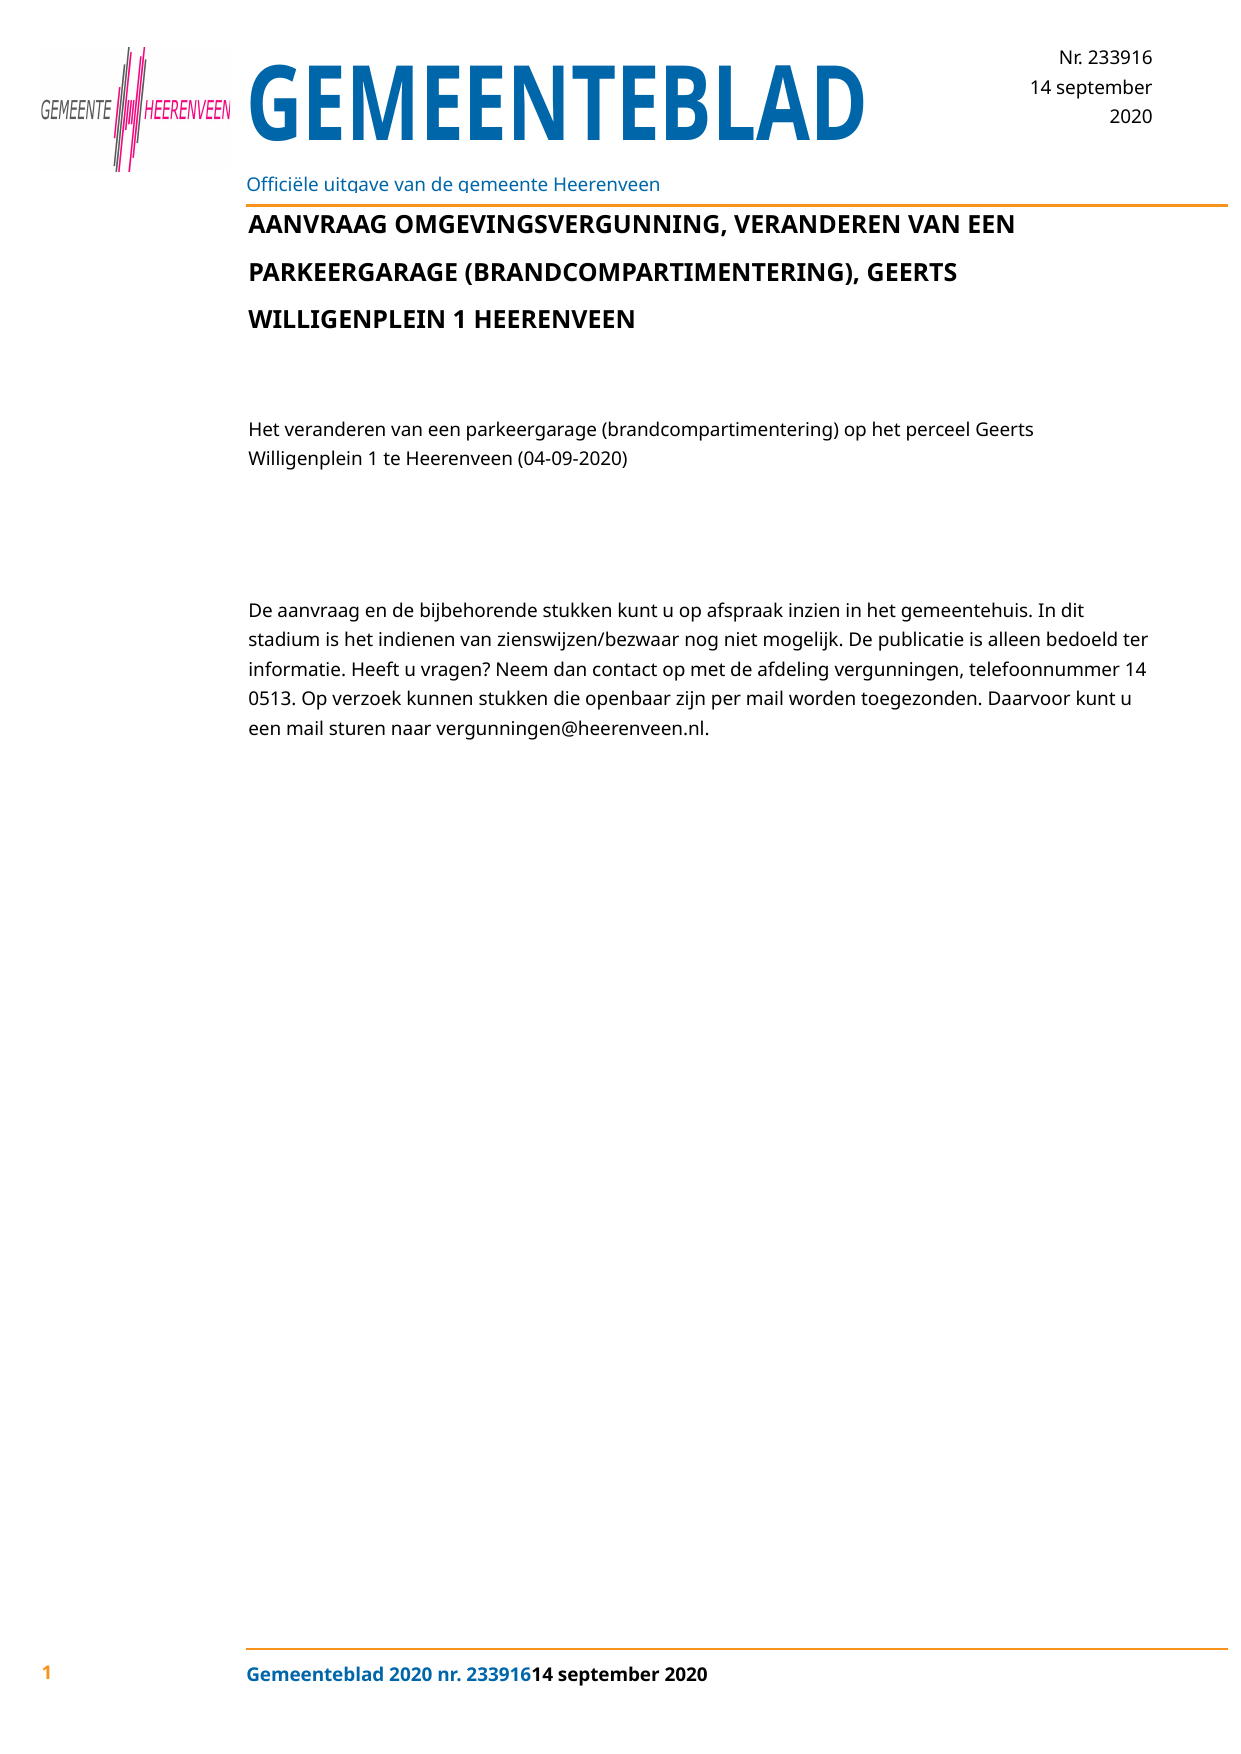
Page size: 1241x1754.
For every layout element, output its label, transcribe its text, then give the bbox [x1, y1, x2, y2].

text Het veranderen van een parkeergarage (brandcompartimentering) op het perceel Geerts Willigenplein 1 te Heerenveen (04-09-2020) [248, 416, 1152, 471]
text De aanvraag en de bijbehorende stukken kunt u op afspraak inzien in het gemeentehuis. In dit stadium is het indienen van zienswijzen/bezwaar nog niet mogelijk. De publicatie is alleen bedoeld ter informatie. Heeft u vragen? Neem dan contact op met de afdeling vergunningen, telefoonnummer 14 0513. Op verzoek kunnen stukken die openbaar zijn per mail worden toegezonden. Daarvoor kunt u een mail sturen naar vergunningen@heerenveen.nl. [248, 597, 1152, 741]
picture [41, 47, 231, 172]
text AANVRAAG OMGEVINGSVERGUNNING, VERANDEREN VAN EEN PARKEERGARAGE (BRANDCOMPARTIMENTERING), GEERTS WILLIGENPLEIN 1 HEERENVEEN [248, 207, 1152, 336]
